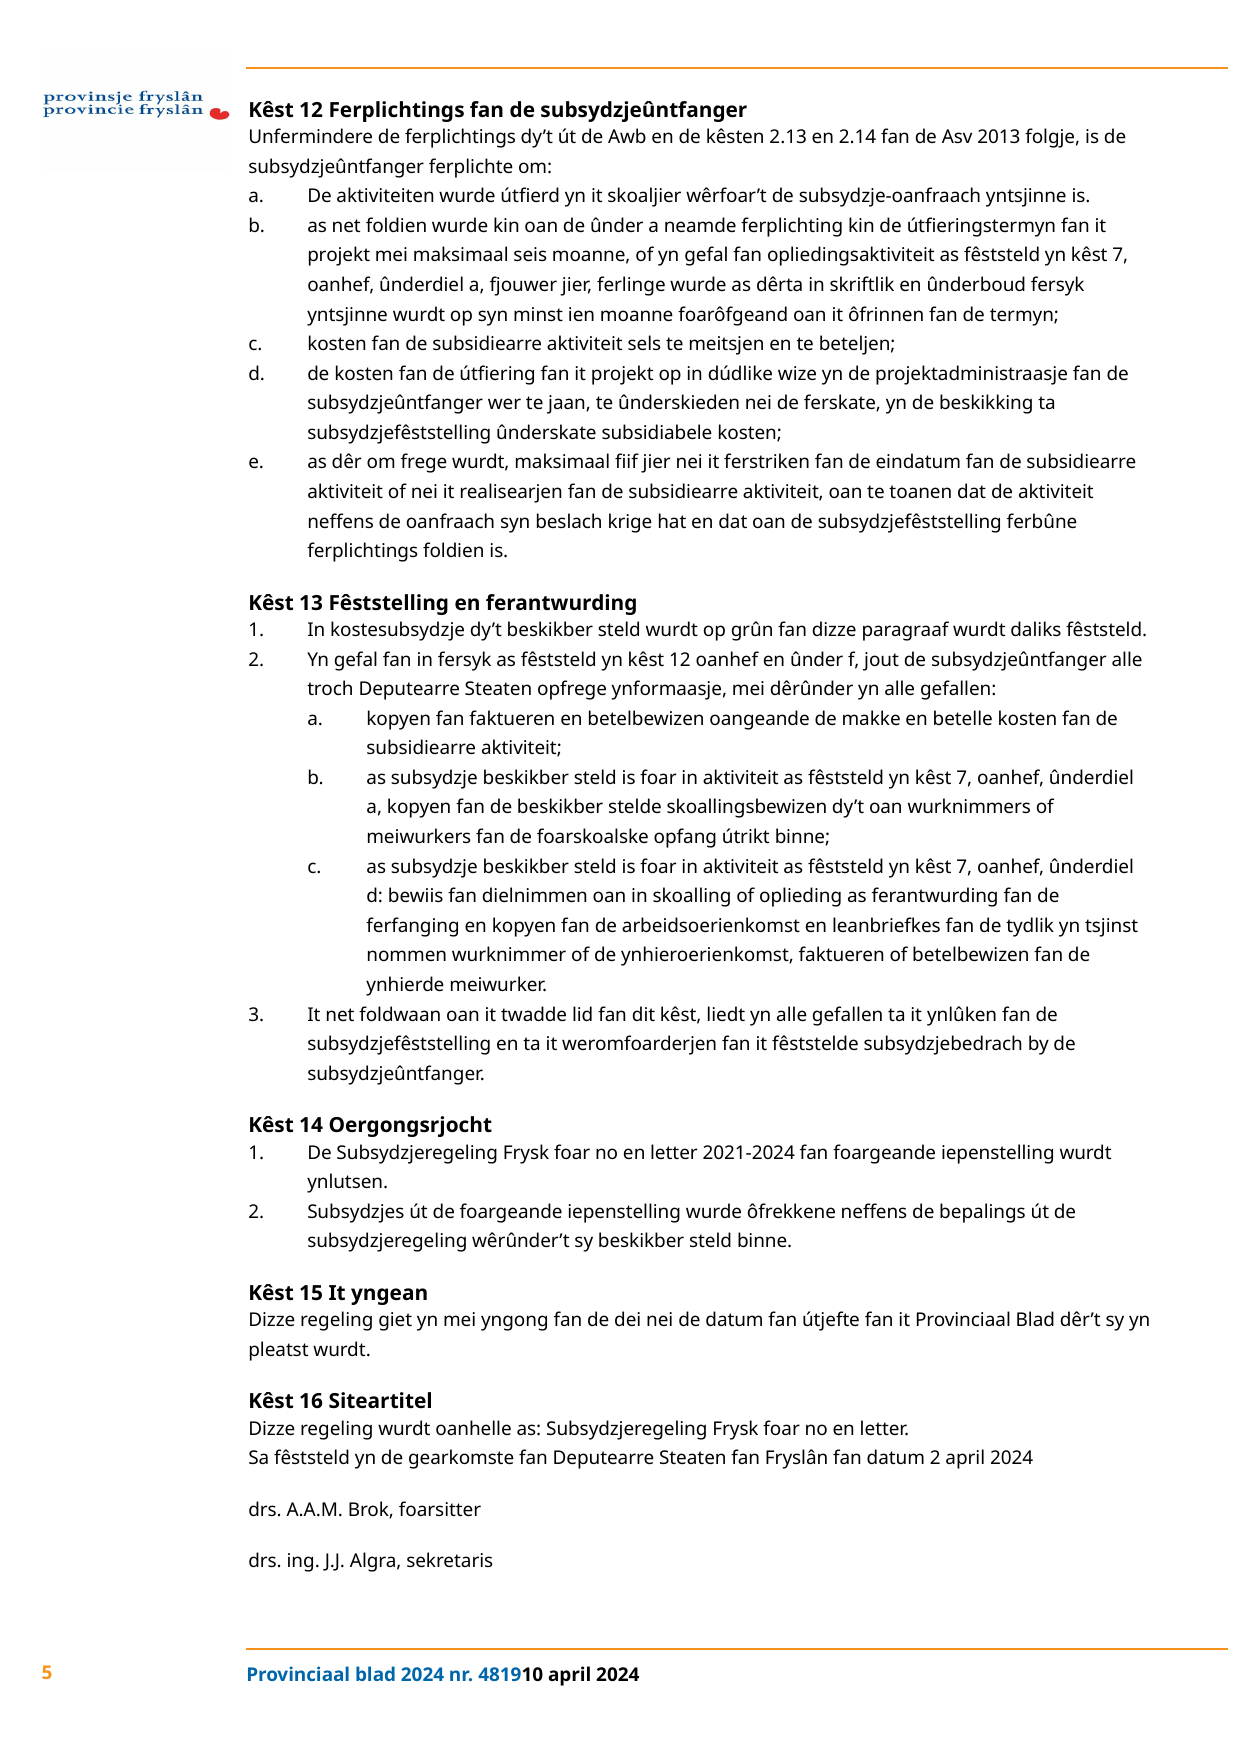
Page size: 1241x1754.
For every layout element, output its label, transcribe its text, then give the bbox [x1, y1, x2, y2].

list kopyen fan faktueren en betelbewizen oangeande de makke en betelle kosten fan de subsidiearre aktiviteit; [307, 705, 1152, 760]
text Dizze regeling wurdt oanhelle as: Subsydzjeregeling Frysk foar no en letter. [248, 1415, 1152, 1441]
text Sa fêststeld yn de gearkomste fan Deputearre Steaten fan Fryslân fan datum 2 april 2024 [248, 1444, 1152, 1470]
text Kêst 12 Ferplichtings fan de subsydzjeûntfanger [248, 95, 1152, 123]
text Kêst 15 It yngean [248, 1278, 1152, 1306]
text Dizze regeling giet yn mei yngong fan de dei nei de datum fan útjefte fan it Provinciaal Blad dêr’t sy yn pleatst wurdt. [248, 1306, 1152, 1362]
picture [41, 47, 231, 172]
list as subsydzje beskikber steld is foar in aktiviteit as fêststeld yn kêst 7, oanhef, ûnderdiel a, kopyen fan de beskikber stelde skoallingsbewizen dy’t oan wurknimmers of meiwurkers fan de foarskoalske opfang útrikt binne; [307, 764, 1152, 849]
list as net foldien wurde kin oan de ûnder a neamde ferplichting kin de útfieringstermyn fan it projekt mei maksimaal seis moanne, of yn gefal fan opliedingsaktiviteit as fêststeld yn kêst 7, oanhef, ûnderdiel a, fjouwer jier, ferlinge wurde as dêrta in skriftlik en ûnderboud fersyk yntsjinne wurdt op syn minst ien moanne foarôfgeand oan it ôfrinnen fan de termyn; [248, 212, 1152, 326]
list as dêr om frege wurdt, maksimaal fiif jier nei it ferstriken fan de eindatum fan de subsidiearre aktiviteit of nei it realisearjen fan de subsidiearre aktiviteit, oan te toanen dat de aktiviteit neffens de oanfraach syn beslach krige hat en dat oan de subsydzjefêststelling ferbûne ferplichtings foldien is. [248, 449, 1152, 563]
text Unfermindere de ferplichtings dy’t út de Awb en de kêsten 2.13 en 2.14 fan de Asv 2013 folgje, is de subsydzjeûntfanger ferplichte om: [248, 123, 1152, 178]
list In kostesubsydzje dy’t beskikber steld wurdt op grûn fan dizze paragraaf wurdt daliks fêststeld. [248, 616, 1152, 642]
list Subsydzjes út de foargeande iepenstelling wurde ôfrekkene neffens de bepalings út de subsydzjeregeling wêrûnder’t sy beskikber steld binne. [248, 1198, 1152, 1253]
text Kêst 13 Fêststelling en ferantwurding [248, 588, 1152, 616]
list It net foldwaan oan it twadde lid fan dit kêst, liedt yn alle gefallen ta it ynlûken fan de subsydzjefêststelling en ta it weromfoarderjen fan it fêststelde subsydzjebedrach by de subsydzjeûntfanger. [248, 1001, 1152, 1086]
list De Subsydzjeregeling Frysk foar no en letter 2021-2024 fan foargeande iepenstelling wurdt ynlutsen. [248, 1139, 1152, 1194]
text drs. ing. J.J. Algra, sekretaris [248, 1547, 1152, 1573]
text drs. A.A.M. Brok, foarsitter [248, 1496, 1152, 1522]
list Yn gefal fan in fersyk as fêststeld yn kêst 12 oanhef en ûnder f, jout de subsydzjeûntfanger alle troch Deputearre Steaten opfrege ynformaasje, mei dêrûnder yn alle gefallen: [248, 646, 1152, 701]
text Kêst 14 Oergongsrjocht [248, 1110, 1152, 1139]
list De aktiviteiten wurde útfierd yn it skoaljier wêrfoar’t de subsydzje-oanfraach yntsjinne is. [248, 182, 1152, 208]
list de kosten fan de útfiering fan it projekt op in dúdlike wize yn de projektadministraasje fan de subsydzjeûntfanger wer te jaan, te ûnderskieden nei de ferskate, yn de beskikking ta subsydzjefêststelling ûnderskate subsidiabele kosten; [248, 360, 1152, 445]
list kosten fan de subsidiearre aktiviteit sels te meitsjen en te beteljen; [248, 330, 1152, 356]
text Kêst 16 Siteartitel [248, 1386, 1152, 1415]
list as subsydzje beskikber steld is foar in aktiviteit as fêststeld yn kêst 7, oanhef, ûnderdiel d: bewiis fan dielnimmen oan in skoalling of oplieding as ferantwurding fan de ferfanging en kopyen fan de arbeidsoerienkomst en leanbriefkes fan de tydlik yn tsjinst nommen wurknimmer of de ynhieroerienkomst, faktueren of betelbewizen fan de ynhierde meiwurker. [307, 853, 1152, 997]
